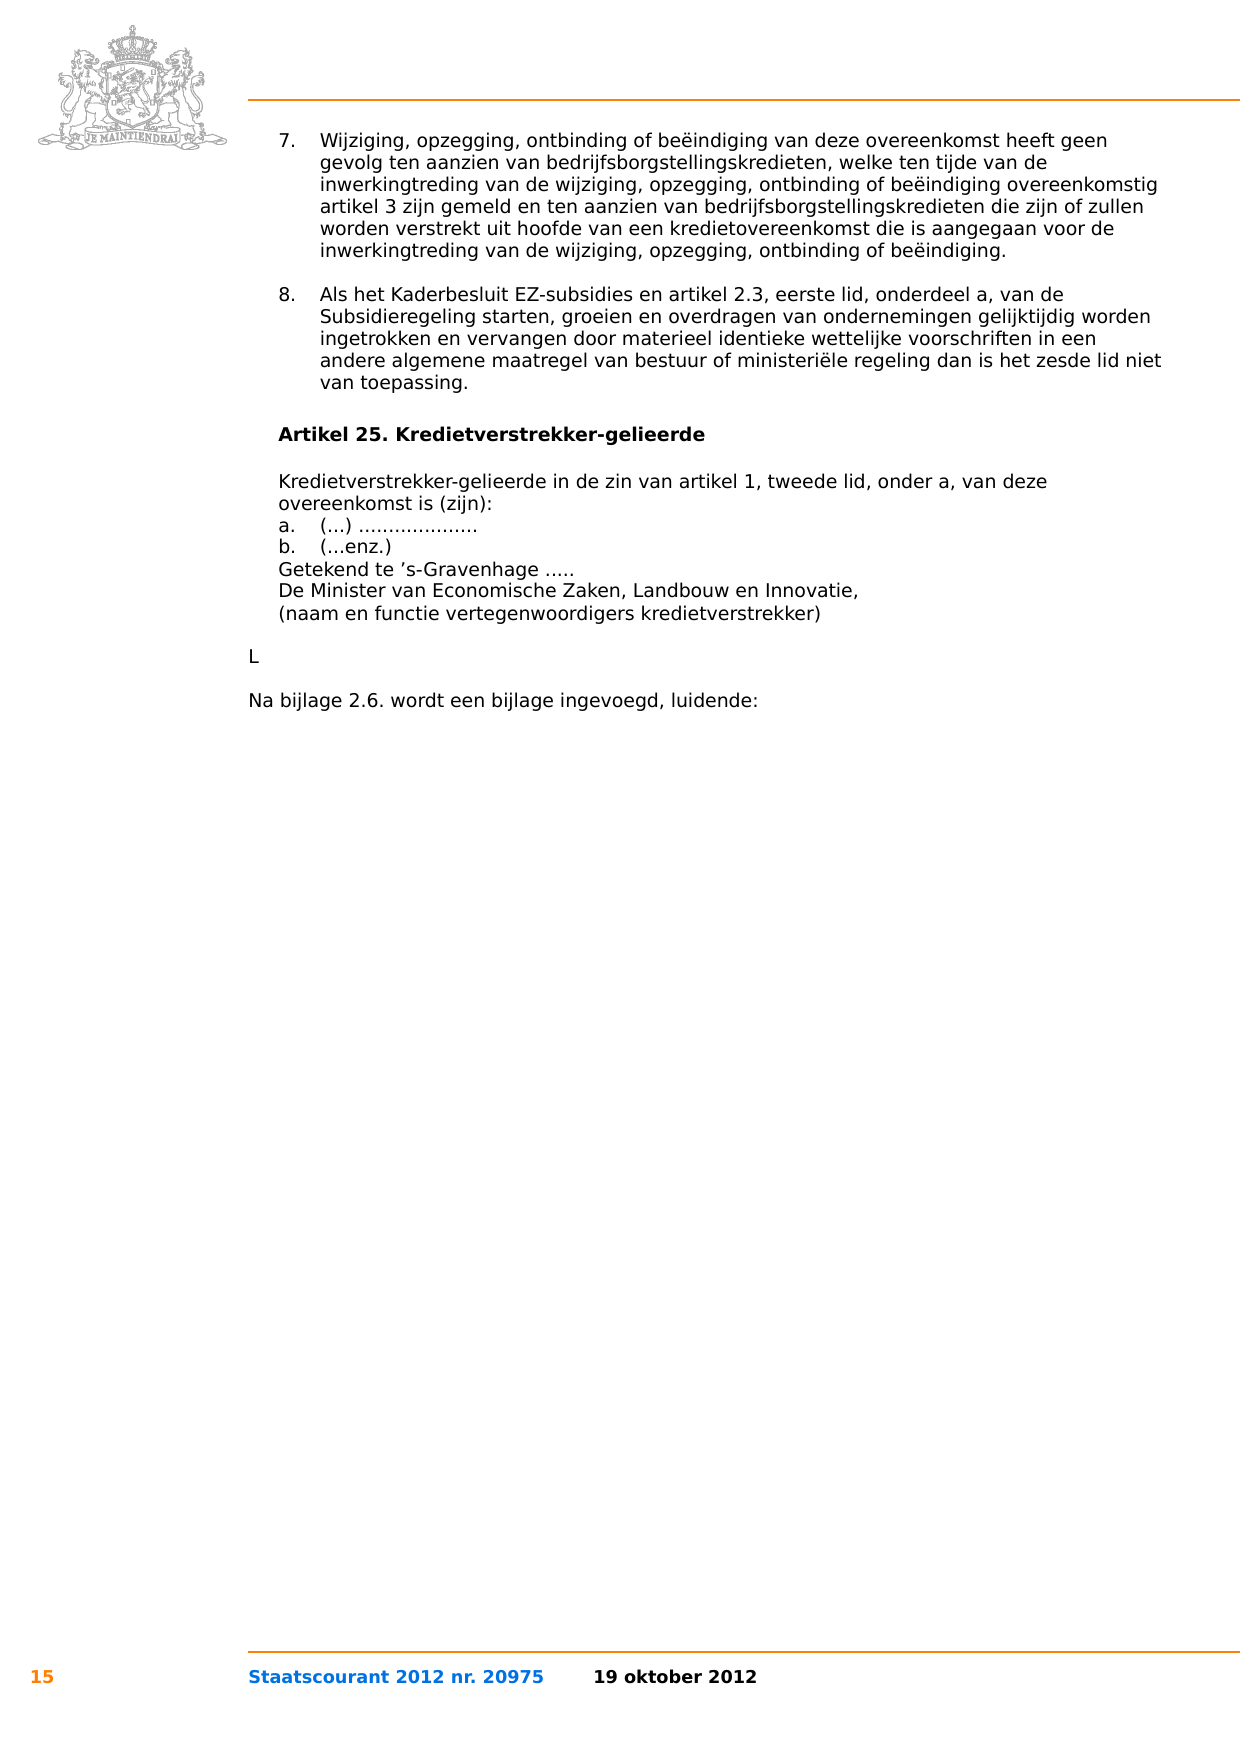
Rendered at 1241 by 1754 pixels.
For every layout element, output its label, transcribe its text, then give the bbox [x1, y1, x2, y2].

subtitle Artikel 25. Kredietverstrekker-gelieerde [278, 423, 1163, 446]
text 7. Wijziging, opzegging, ontbinding of beëindiging van deze overeenkomst heeft geen gevolg ten aanzien van bedrijfsborgstellingskredieten, welke ten tijde van de inwerkingtreding van de wijziging, opzegging, ontbinding of beëindiging overeenkomstig artikel 3 zijn gemeld en ten aanzien van bedrijfsborgstellingskredieten die zijn of zullen worden verstrekt uit hoofde van een kredietovereenkomst die is aangegaan voor de inwerkingtreding van de wijziging, opzegging, ontbinding of beëindiging. [278, 130, 1163, 262]
text Getekend te ’s-Gravenhage ..... [278, 558, 1163, 580]
text 8. Als het Kaderbesluit EZ-subsidies en artikel 2.3, eerste lid, onderdeel a, van de Subsidieregeling starten, groeien en overdragen van ondernemingen gelijktijdig worden ingetrokken en vervangen door materieel identieke wettelijke voorschriften in een andere algemene maatregel van bestuur of ministeriële regeling dan is het zesde lid niet van toepassing. [278, 284, 1163, 393]
picture [38, 25, 227, 150]
text b. (...enz.) [278, 536, 1163, 558]
text Kredietverstrekker-gelieerde in de zin van artikel 1, tweede lid, onder a, van deze overeenkomst is (zijn): [278, 471, 1163, 514]
text Na bijlage 2.6. wordt een bijlage ingevoegd, luidende: [248, 690, 1163, 712]
text a. (...) .................... [278, 514, 1163, 536]
text L [248, 646, 1163, 668]
text (naam en functie vertegenwoordigers kredietverstrekker) [278, 602, 1163, 624]
text De Minister van Economische Zaken, Landbouw en Innovatie, [278, 580, 1163, 602]
